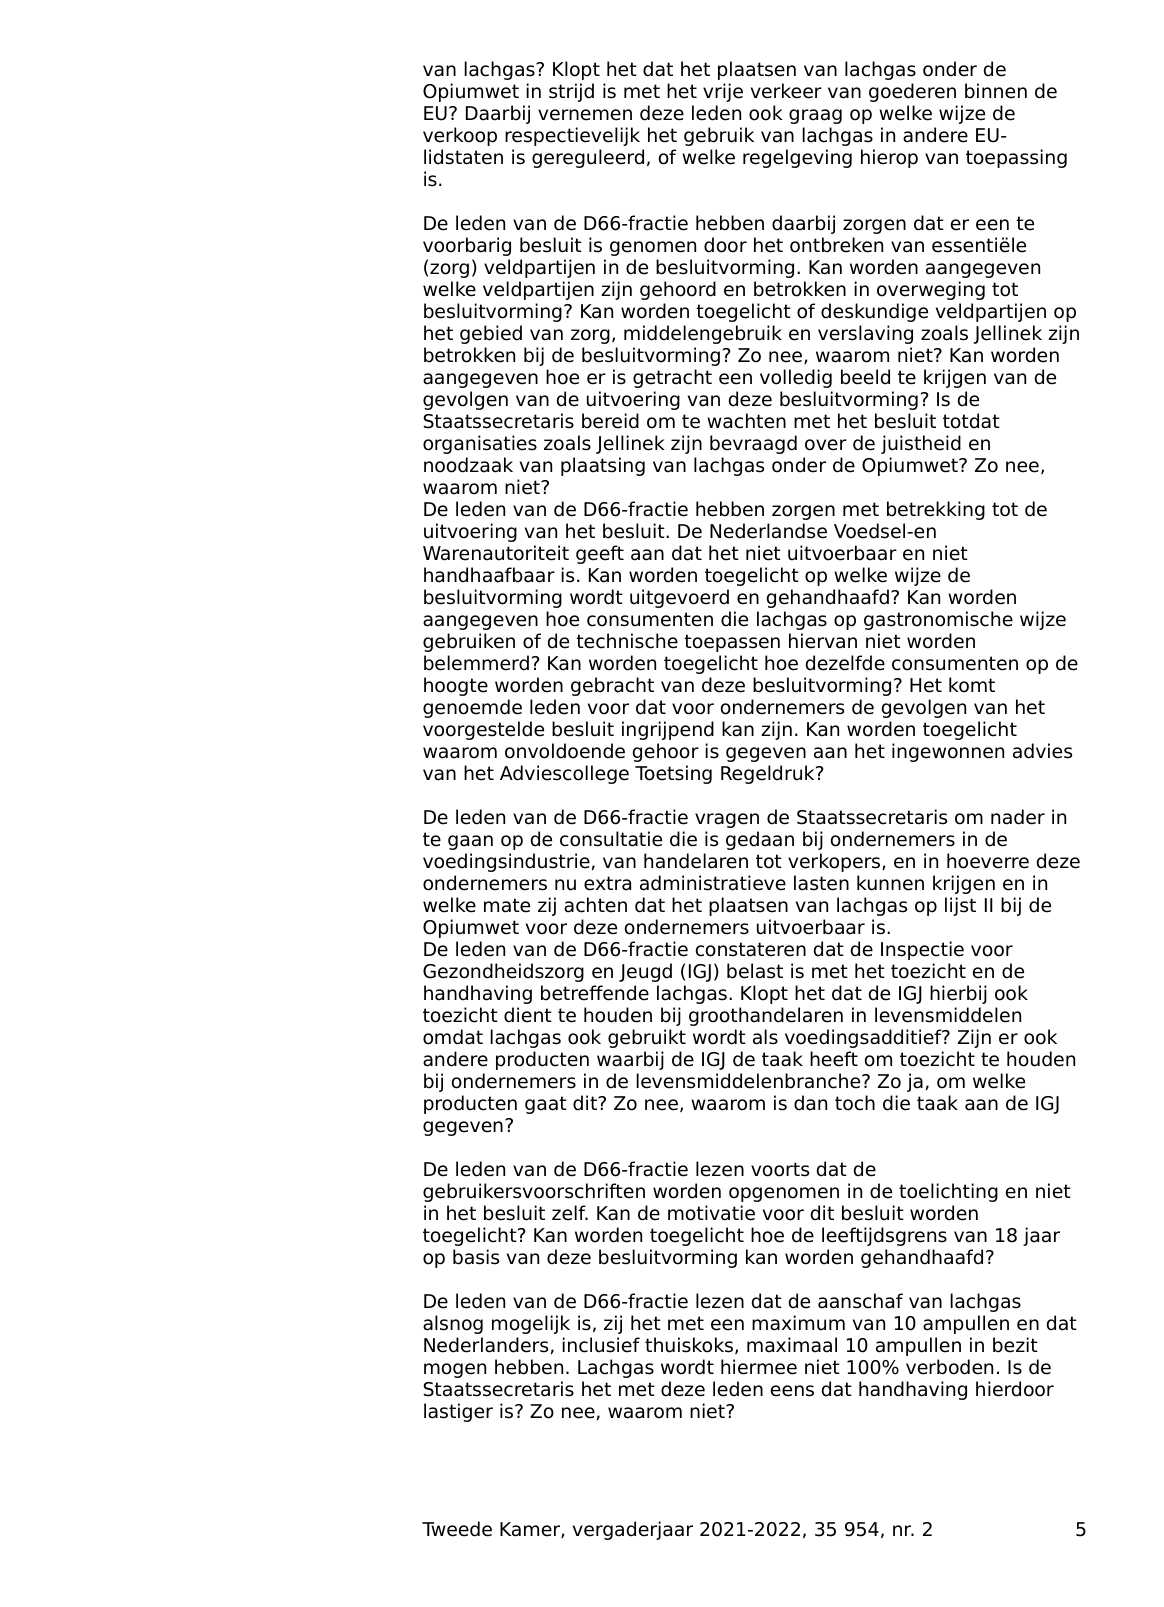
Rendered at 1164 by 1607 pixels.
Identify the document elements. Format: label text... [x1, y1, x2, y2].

text De leden van de D66-fractie vragen de Staatssecretaris om nader in te gaan op de consultatie die is gedaan bij ondernemers in de voedingsindustrie, van handelaren tot verkopers, en in hoeverre deze ondernemers nu extra administratieve lasten kunnen krijgen en in welke mate zij achten dat het plaatsen van lachgas op lijst II bij de Opiumwet voor deze ondernemers uitvoerbaar is. [422, 807, 1087, 939]
text De leden van de D66-fractie hebben daarbij zorgen dat er een te voorbarig besluit is genomen door het ontbreken van essentiële (zorg) veldpartijen in de besluitvorming. Kan worden aangegeven welke veldpartijen zijn gehoord en betrokken in overweging tot besluitvorming? Kan worden toegelicht of deskundige veldpartijen op het gebied van zorg, middelengebruik en verslaving zoals Jellinek zijn betrokken bij de besluitvorming? Zo nee, waarom niet? Kan worden aangegeven hoe er is getracht een volledig beeld te krijgen van de gevolgen van de uitvoering van deze besluitvorming? Is de Staatssecretaris bereid om te wachten met het besluit totdat organisaties zoals Jellinek zijn bevraagd over de juistheid en noodzaak van plaatsing van lachgas onder de Opiumwet? Zo nee, waarom niet? [422, 213, 1087, 499]
text De leden van de D66-fractie hebben zorgen met betrekking tot de uitvoering van het besluit. De Nederlandse Voedsel-en Warenautoriteit geeft aan dat het niet uitvoerbaar en niet handhaafbaar is. Kan worden toegelicht op welke wijze de besluitvorming wordt uitgevoerd en gehandhaafd? Kan worden aangegeven hoe consumenten die lachgas op gastronomische wijze gebruiken of de technische toepassen hiervan niet worden belemmerd? Kan worden toegelicht hoe dezelfde consumenten op de hoogte worden gebracht van deze besluitvorming? Het komt genoemde leden voor dat voor ondernemers de gevolgen van het voorgestelde besluit ingrijpend kan zijn. Kan worden toegelicht waarom onvoldoende gehoor is gegeven aan het ingewonnen advies van het Adviescollege Toetsing Regeldruk? [422, 499, 1087, 784]
text van lachgas? Klopt het dat het plaatsen van lachgas onder de Opiumwet in strijd is met het vrije verkeer van goederen binnen de EU? Daarbij vernemen deze leden ook graag op welke wijze de verkoop respectievelijk het gebruik van lachgas in andere EU-lidstaten is gereguleerd, of welke regelgeving hierop van toepassing is. [422, 59, 1087, 191]
text De leden van de D66-fractie constateren dat de Inspectie voor Gezondheidszorg en Jeugd (IGJ) belast is met het toezicht en de handhaving betreffende lachgas. Klopt het dat de IGJ hierbij ook toezicht dient te houden bij groothandelaren in levensmiddelen omdat lachgas ook gebruikt wordt als voedingsadditief? Zijn er ook andere producten waarbij de IGJ de taak heeft om toezicht te houden bij ondernemers in de levensmiddelenbranche? Zo ja, om welke producten gaat dit? Zo nee, waarom is dan toch die taak aan de IGJ gegeven? [422, 939, 1087, 1136]
text De leden van de D66-fractie lezen dat de aanschaf van lachgas alsnog mogelijk is, zij het met een maximum van 10 ampullen en dat Nederlanders, inclusief thuiskoks, maximaal 10 ampullen in bezit mogen hebben. Lachgas wordt hiermee niet 100% verboden. Is de Staatssecretaris het met deze leden eens dat handhaving hierdoor lastiger is? Zo nee, waarom niet? [422, 1291, 1087, 1423]
text De leden van de D66-fractie lezen voorts dat de gebruikersvoorschriften worden opgenomen in de toelichting en niet in het besluit zelf. Kan de motivatie voor dit besluit worden toegelicht? Kan worden toegelicht hoe de leeftijdsgrens van 18 jaar op basis van deze besluitvorming kan worden gehandhaafd? [422, 1159, 1087, 1268]
